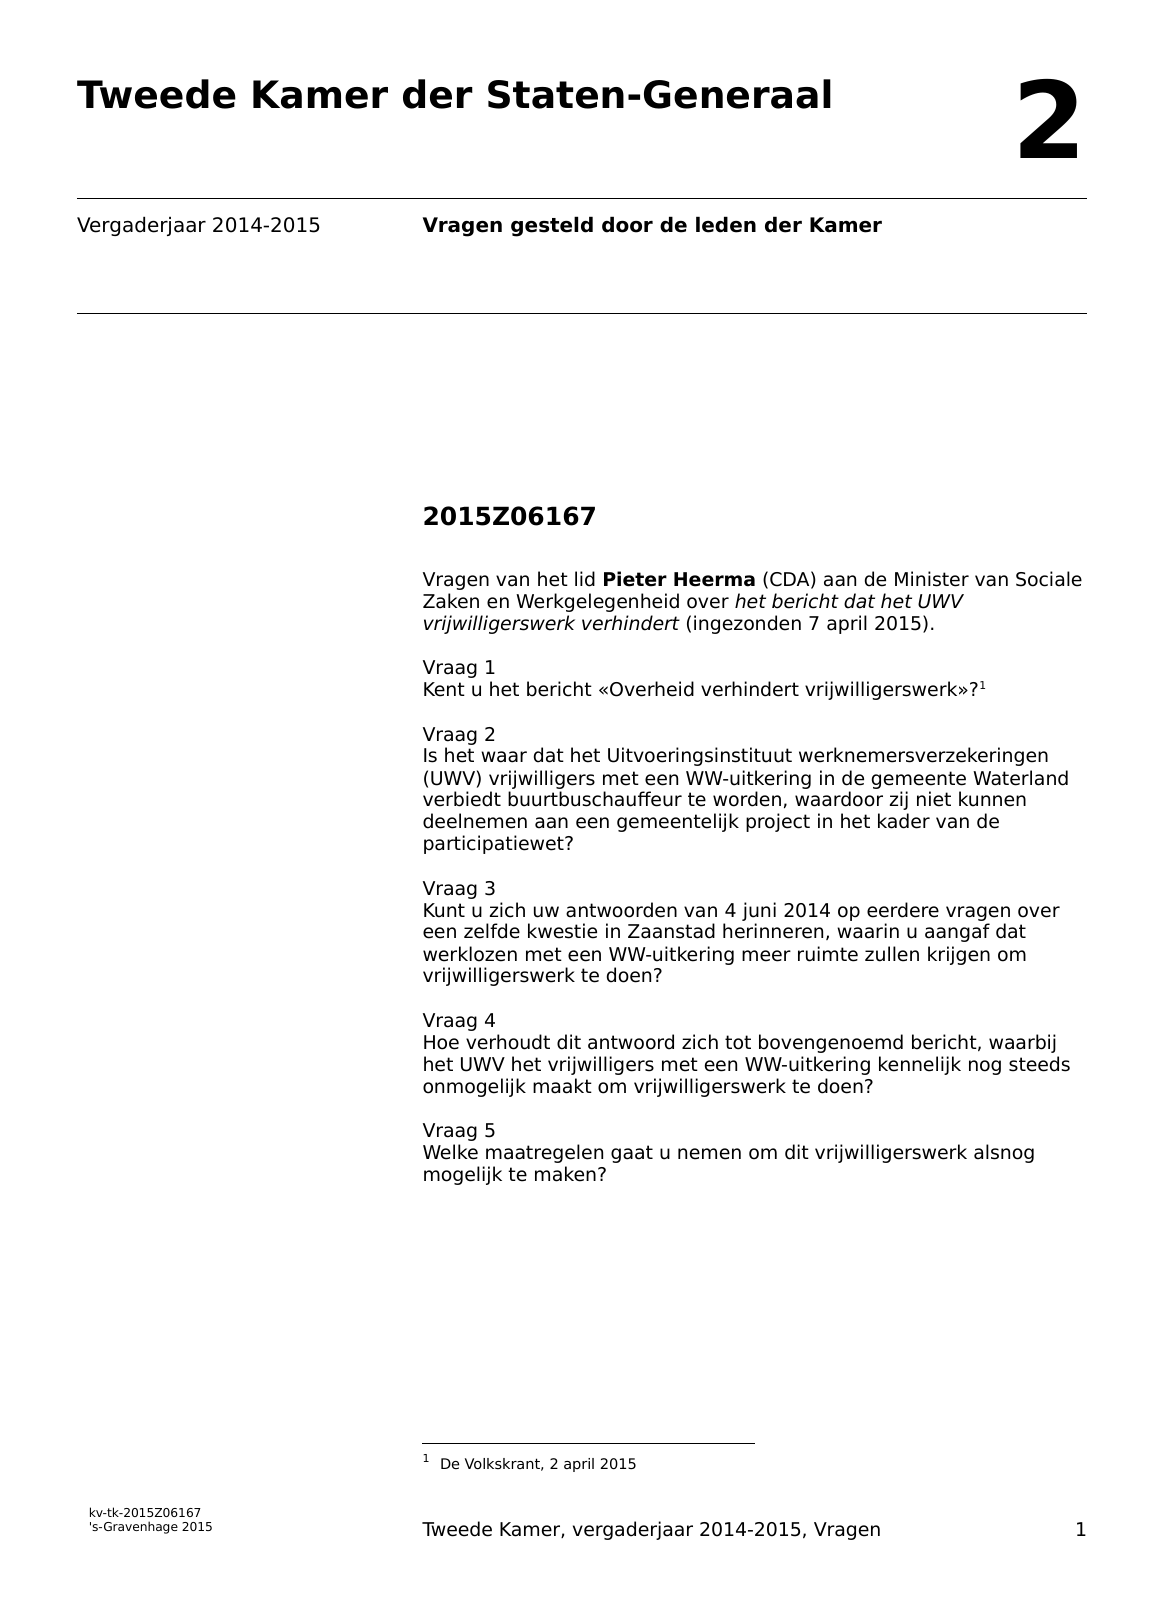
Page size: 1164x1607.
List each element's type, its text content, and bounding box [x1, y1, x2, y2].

text Vraag 2 [422, 723, 1087, 745]
text Welke maatregelen gaat u nemen om dit vrijwilligerswerk alsnog mogelijk te maken? [422, 1142, 1087, 1186]
text Vraag 1 [422, 657, 1087, 679]
table_header Tweede Kamer der Staten-Generaal [77, 59, 886, 198]
text 's-Gravenhage 2015 [88, 1520, 323, 1534]
text Vragen van het lid Pieter Heerma (CDA) aan de Minister van Sociale Zaken en Werkgelegenheid over het bericht dat het UWV vrijwilligerswerk verhindert (ingezonden 7 april 2015). [422, 569, 1087, 635]
text 2015Z06167 [422, 502, 1087, 531]
text Hoe verhoudt dit antwoord zich tot bovengenoemd bericht, waarbij het UWV het vrijwilligers met een WW-uitkering kennelijk nog steeds onmogelijk maakt om vrijwilligerswerk te doen? [422, 1032, 1087, 1097]
text Kunt u zich uw antwoorden van 4 juni 2014 op eerdere vragen over een zelfde kwestie in Zaanstad herinneren, waarin u aangaf dat werklozen met een WW-uitkering meer ruimte zullen krijgen om vrijwilligerswerk te doen? [422, 899, 1087, 987]
text Vraag 4 [422, 1009, 1087, 1032]
table_header 2 [886, 59, 1087, 198]
text kv-tk-2015Z06167 [88, 1506, 323, 1520]
text Vraag 3 [422, 877, 1087, 899]
table_cell Vergaderjaar 2014-2015 [77, 199, 422, 313]
text De Volkskrant, 2 april 2015 [422, 1452, 1087, 1474]
table_cell Vragen gesteld door de leden der Kamer [422, 199, 1087, 313]
text Is het waar dat het Uitvoeringsinstituut werknemersverzekeringen (UWV) vrijwilligers met een WW-uitkering in de gemeente Waterland verbiedt buurtbuschauffeur te worden, waardoor zij niet kunnen deelnemen aan een gemeentelijk project in het kader van de participatiewet? [422, 745, 1087, 855]
text Kent u het bericht «Overheid verhindert vrijwilligerswerk»? [422, 679, 1087, 701]
text Vraag 5 [422, 1120, 1087, 1142]
